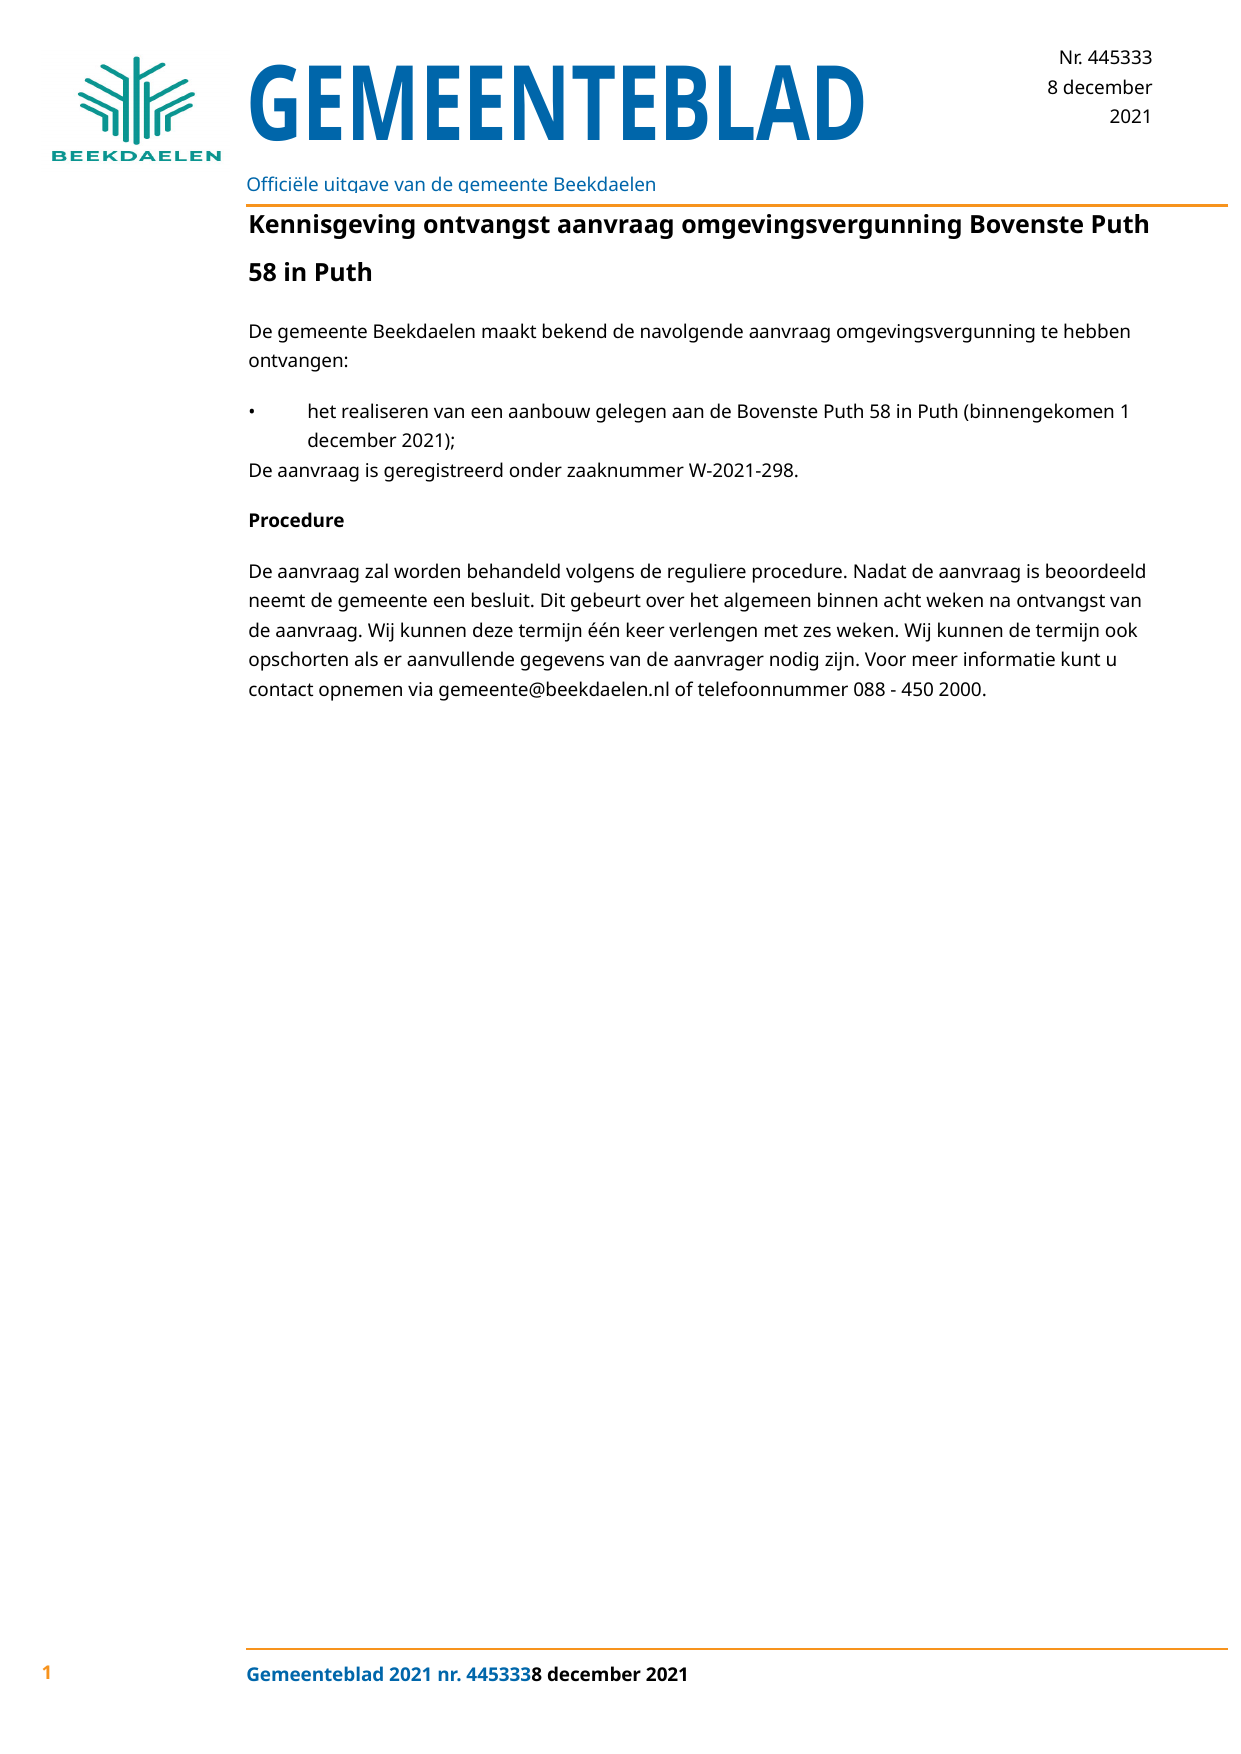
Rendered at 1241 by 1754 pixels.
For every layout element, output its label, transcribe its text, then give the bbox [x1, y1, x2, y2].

text Procedure [248, 507, 1152, 533]
text Kennisgeving ontvangst aanvraag omgevingsvergunning Bovenste Puth 58 in Puth [248, 207, 1152, 288]
list het realiseren van een aanbouw gelegen aan de Bovenste Puth 58 in Puth (binnengekomen 1 december 2021); [248, 398, 1152, 453]
text De aanvraag is geregistreerd onder zaaknummer W-2021-298. [248, 457, 1152, 483]
text De aanvraag zal worden behandeld volgens de reguliere procedure. Nadat de aanvraag is beoordeeld neemt de gemeente een besluit. Dit gebeurt over het algemeen binnen acht weken na ontvangst van de aanvraag. Wij kunnen deze termijn één keer verlengen met zes weken. Wij kunnen de termijn ook opschorten als er aanvullende gegevens van de aanvrager nodig zijn. Voor meer informatie kunt u contact opnemen via gemeente@beekdaelen.nl of telefoonnummer 088 - 450 2000. [248, 558, 1152, 702]
picture [41, 47, 231, 172]
text De gemeente Beekdaelen maakt bekend de navolgende aanvraag omgevingsvergunning te hebben ontvangen: [248, 318, 1152, 373]
